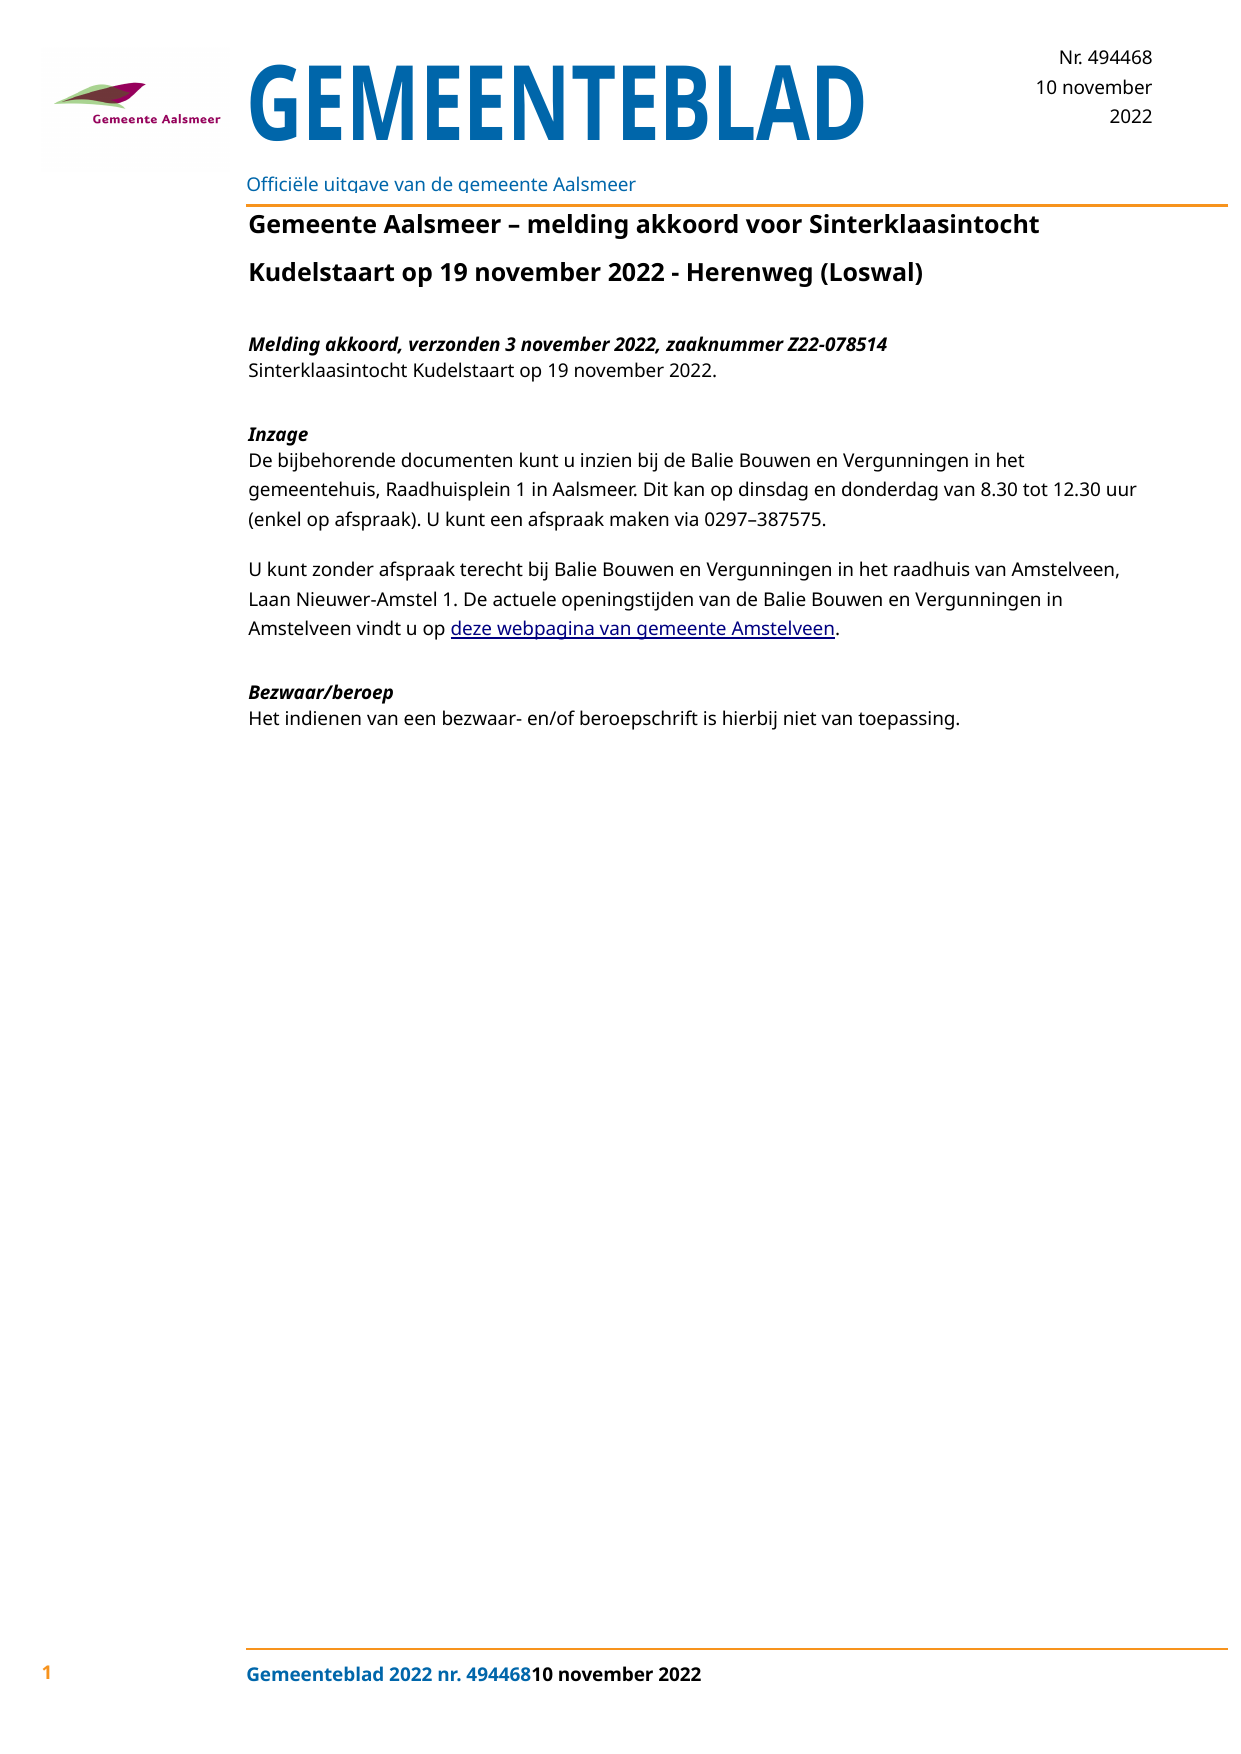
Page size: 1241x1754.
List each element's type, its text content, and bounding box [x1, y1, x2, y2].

text Het indienen van een bezwaar- en/of beroepschrift is hierbij niet van toepassing. [248, 705, 1152, 731]
text Bezwaar/beroep [248, 679, 1152, 705]
text Inzage [248, 421, 1152, 447]
text Sinterklaasintocht Kudelstaart op 19 november 2022. [248, 357, 1152, 383]
picture [41, 47, 231, 172]
text Melding akkoord, verzonden 3 november 2022, zaaknummer Z22-078514 [248, 331, 1152, 357]
text U kunt zonder afspraak terecht bij Balie Bouwen en Vergunningen in het raadhuis van Amstelveen, Laan Nieuwer-Amstel 1. De actuele openingstijden van de Balie Bouwen en Vergunningen in Amstelveen vindt u op deze webpagina van gemeente Amstelveen. [248, 556, 1152, 641]
text Gemeente Aalsmeer – melding akkoord voor Sinterklaasintocht Kudelstaart op 19 november 2022 - Herenweg (Loswal) [248, 207, 1152, 288]
text De bijbehorende documenten kunt u inzien bij de Balie Bouwen en Vergunningen in het gemeentehuis, Raadhuisplein 1 in Aalsmeer. Dit kan op dinsdag en donderdag van 8.30 tot 12.30 uur (enkel op afspraak). U kunt een afspraak maken via 0297–387575. [248, 447, 1152, 532]
